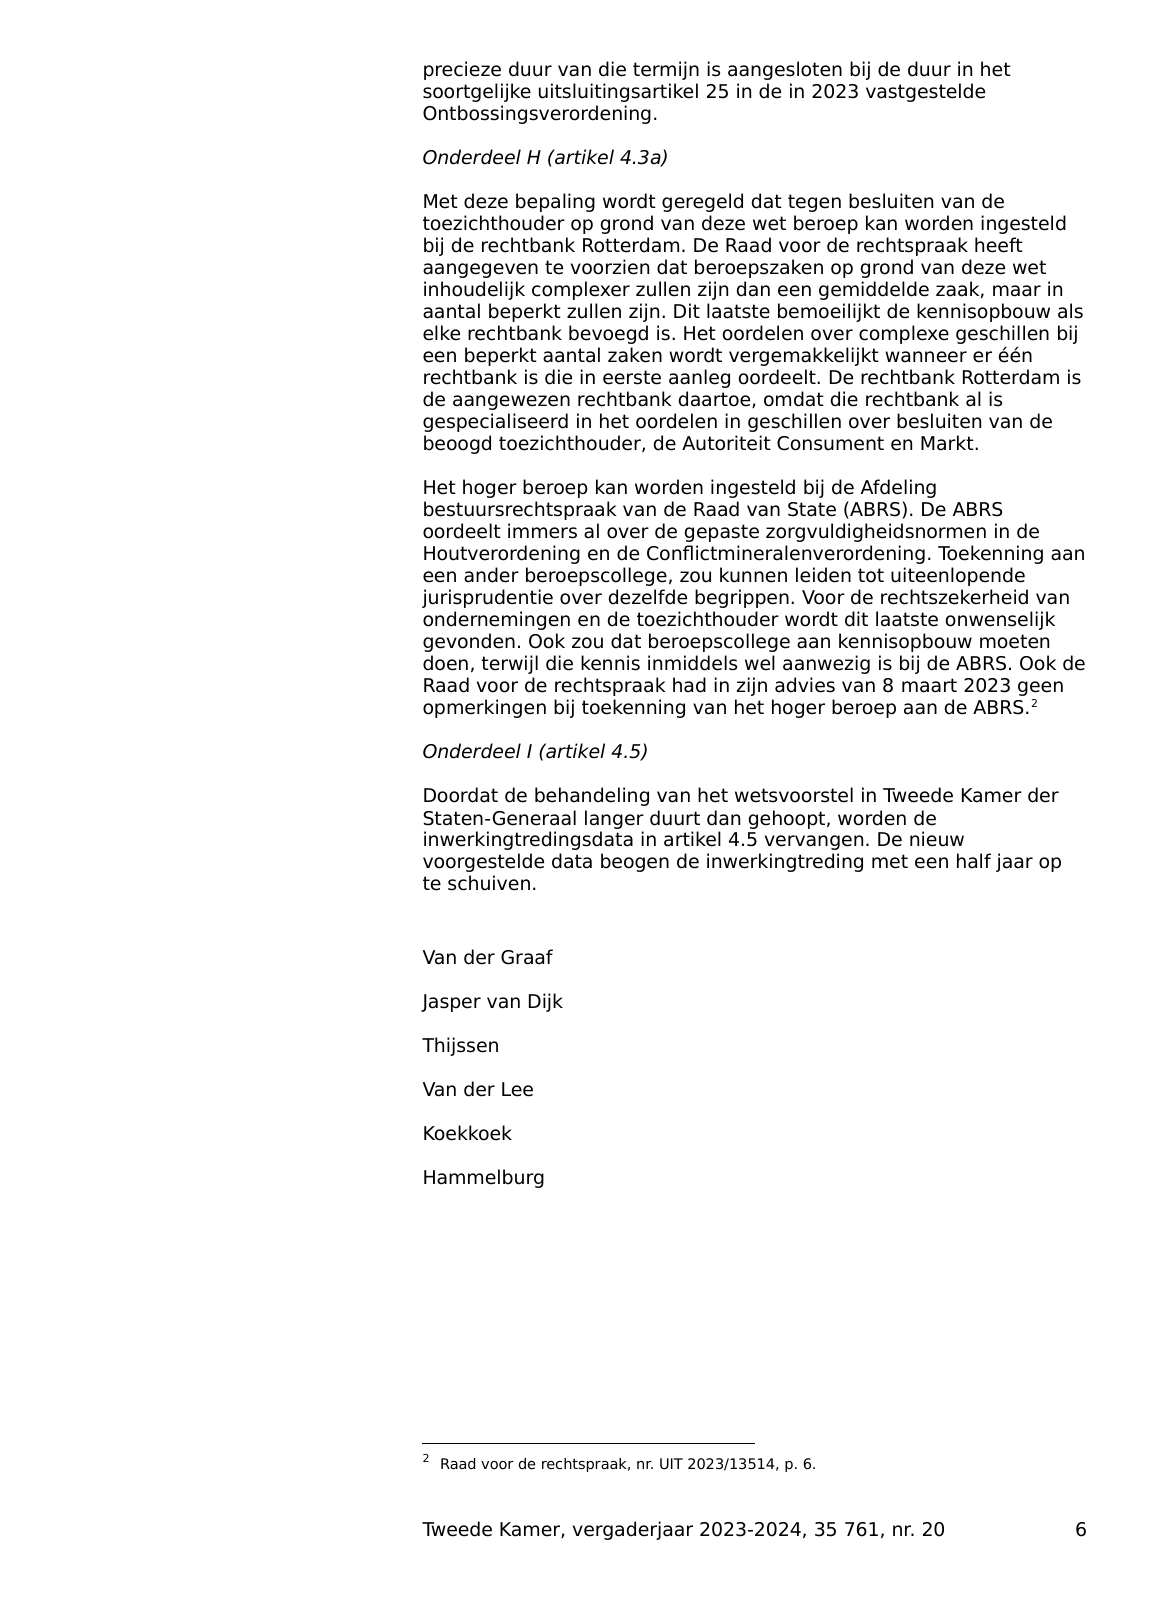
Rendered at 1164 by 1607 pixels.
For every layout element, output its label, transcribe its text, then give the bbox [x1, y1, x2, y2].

text Met deze bepaling wordt geregeld dat tegen besluiten van de toezichthouder op grond van deze wet beroep kan worden ingesteld bij de rechtbank Rotterdam. De Raad voor de rechtspraak heeft aangegeven te voorzien dat beroepszaken op grond van deze wet inhoudelijk complexer zullen zijn dan een gemiddelde zaak, maar in aantal beperkt zullen zijn. Dit laatste bemoeilijkt de kennisopbouw als elke rechtbank bevoegd is. Het oordelen over complexe geschillen bij een beperkt aantal zaken wordt vergemakkelijkt wanneer er één rechtbank is die in eerste aanleg oordeelt. De rechtbank Rotterdam is de aangewezen rechtbank daartoe, omdat die rechtbank al is gespecialiseerd in het oordelen in geschillen over besluiten van de beoogd toezichthouder, de Autoriteit Consument en Markt. [422, 191, 1087, 455]
text Raad voor de rechtspraak, nr. UIT 2023/13514, p. 6. [422, 1452, 1087, 1474]
text Het hoger beroep kan worden ingesteld bij de Afdeling bestuursrechtspraak van de Raad van State (ABRS). De ABRS oordeelt immers al over de gepaste zorgvuldigheidsnormen in de Houtverordening en de Conflictmineralenverordening. Toekenning aan een ander beroepscollege, zou kunnen leiden tot uiteenlopende jurisprudentie over dezelfde begrippen. Voor de rechtszekerheid van ondernemingen en de toezichthouder wordt dit laatste onwenselijk gevonden. Ook zou dat beroepscollege aan kennisopbouw moeten doen, terwijl die kennis inmiddels wel aanwezig is bij de ABRS. Ook de Raad voor de rechtspraak had in zijn advies van 8 maart 2023 geen opmerkingen bij toekenning van het hoger beroep aan de ABRS. [422, 477, 1087, 719]
text Van der Graaf Jasper van Dijk Thijssen Van der Lee Koekkoek Hammelburg [422, 925, 1087, 1189]
text Doordat de behandeling van het wetsvoorstel in Tweede Kamer der Staten-Generaal langer duurt dan gehoopt, worden de inwerkingtredingsdata in artikel 4.5 vervangen. De nieuw voorgestelde data beogen de inwerkingtreding met een half jaar op te schuiven. [422, 785, 1087, 895]
subtitle Onderdeel H (artikel 4.3a) [422, 147, 1087, 169]
text precieze duur van die termijn is aangesloten bij de duur in het soortgelijke uitsluitingsartikel 25 in de in 2023 vastgestelde Ontbossingsverordening. [422, 59, 1087, 125]
subtitle Onderdeel I (artikel 4.5) [422, 741, 1087, 763]
